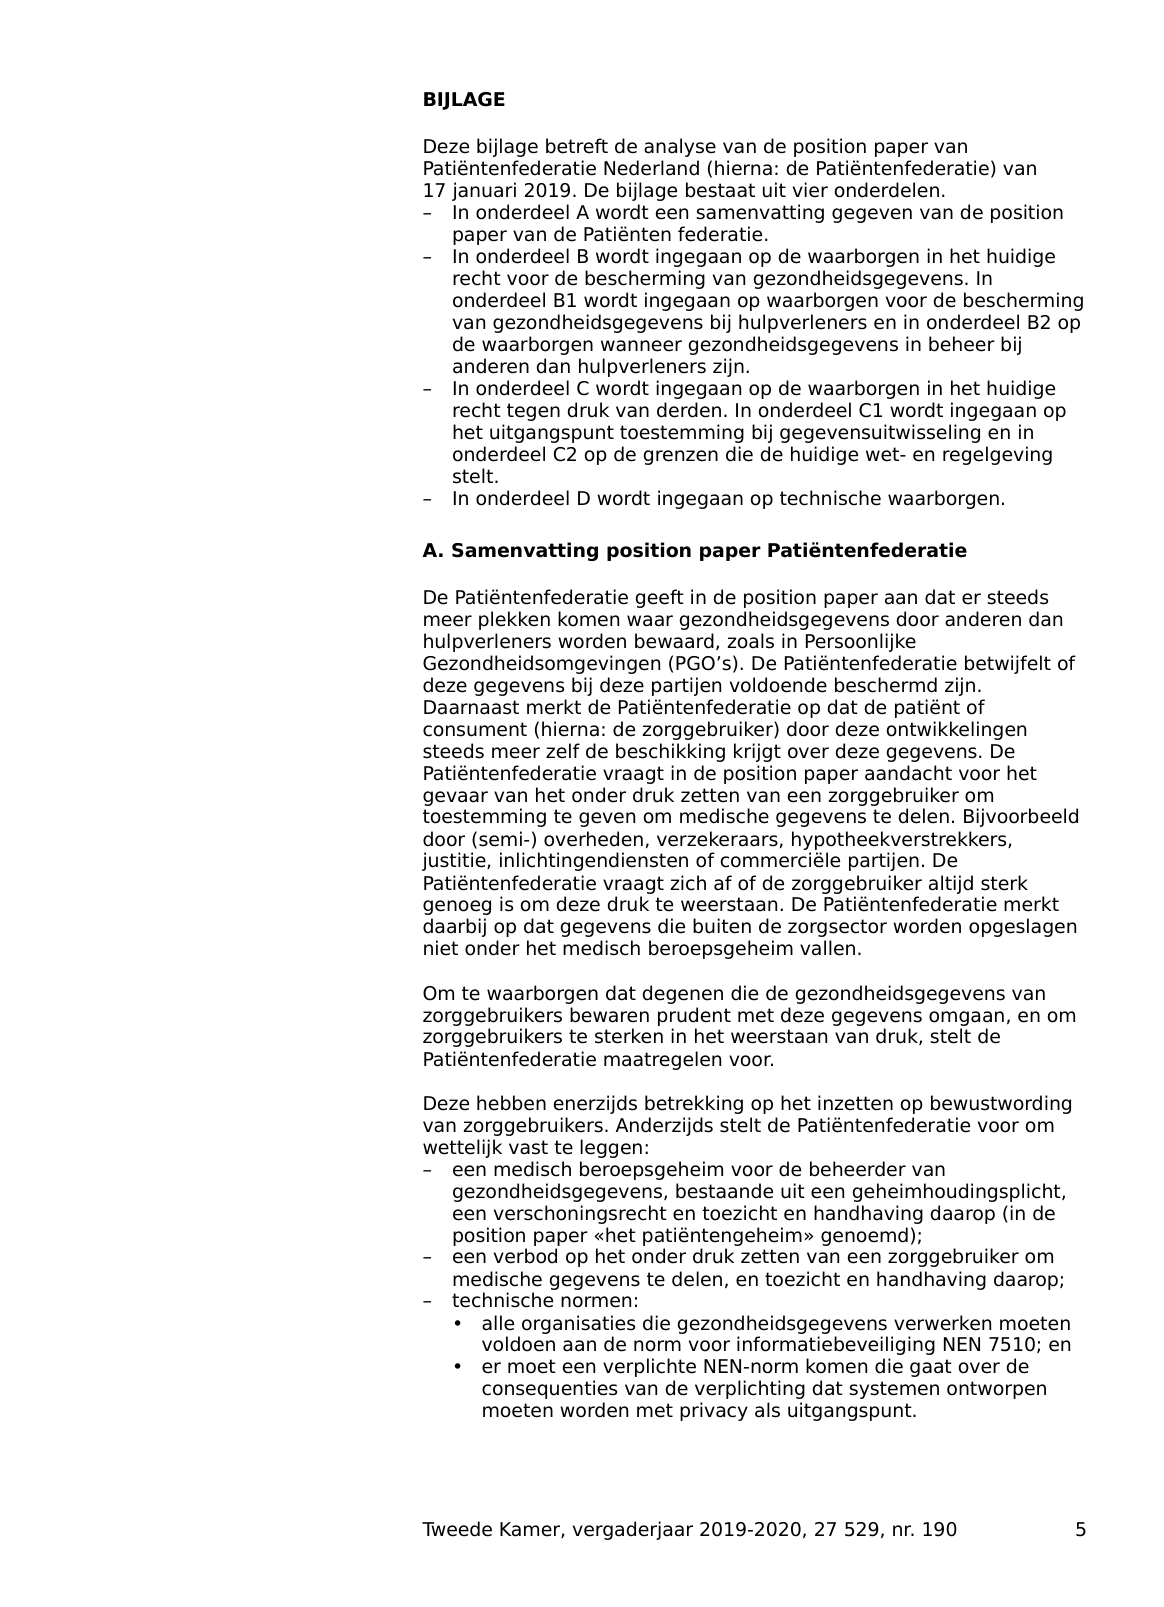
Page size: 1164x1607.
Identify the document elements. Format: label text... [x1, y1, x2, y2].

text Om te waarborgen dat degenen die de gezondheidsgegevens van zorggebruikers bewaren prudent met deze gegevens omgaan, en om zorggebruikers te sterken in het weerstaan van druk, stelt de Patiëntenfederatie maatregelen voor. [422, 982, 1087, 1070]
subtitle BIJLAGE [77, 89, 1087, 111]
text – In onderdeel C wordt ingegaan op de waarborgen in het huidige recht tegen druk van derden. In onderdeel C1 wordt ingegaan op het uitgangspunt toestemming bij gegevensuitwisseling en in onderdeel C2 op de grenzen die de huidige wet- en regelgeving stelt. [422, 378, 1087, 488]
text • alle organisaties die gezondheidsgegevens verwerken moeten voldoen aan de norm voor informatiebeveiliging NEN 7510; en [452, 1312, 1087, 1356]
text – een verbod op het onder druk zetten van een zorggebruiker om medische gegevens te delen, en toezicht en handhaving daarop; [422, 1246, 1087, 1290]
text – een medisch beroepsgeheim voor de beheerder van gezondheidsgegevens, bestaande uit een geheimhoudingsplicht, een verschoningsrecht en toezicht en handhaving daarop (in de position paper «het patiëntengeheim» genoemd); [422, 1158, 1087, 1246]
text – technische normen: [422, 1290, 1087, 1312]
text De Patiëntenfederatie geeft in de position paper aan dat er steeds meer plekken komen waar gezondheidsgegevens door anderen dan hulpverleners worden bewaard, zoals in Persoonlijke Gezondheidsomgevingen (PGO’s). De Patiëntenfederatie betwijfelt of deze gegevens bij deze partijen voldoende beschermd zijn. [422, 587, 1087, 697]
subtitle A. Samenvatting position paper Patiëntenfederatie [422, 540, 1087, 562]
text – In onderdeel B wordt ingegaan op de waarborgen in het huidige recht voor de bescherming van gezondheidsgegevens. In onderdeel B1 wordt ingegaan op waarborgen voor de bescherming van gezondheidsgegevens bij hulpverleners en in onderdeel B2 op de waarborgen wanneer gezondheidsgegevens in beheer bij anderen dan hulpverleners zijn. [422, 246, 1087, 378]
text – In onderdeel D wordt ingegaan op technische waarborgen. [422, 488, 1087, 510]
text Deze bijlage betreft de analyse van de position paper van Patiëntenfederatie Nederland (hierna: de Patiëntenfederatie) van 17 januari 2019. De bijlage bestaat uit vier onderdelen. [422, 136, 1087, 202]
text • er moet een verplichte NEN-norm komen die gaat over de consequenties van de verplichting dat systemen ontworpen moeten worden met privacy als uitgangspunt. [452, 1356, 1087, 1422]
text Deze hebben enerzijds betrekking op het inzetten op bewustwording van zorggebruikers. Anderzijds stelt de Patiëntenfederatie voor om wettelijk vast te leggen: [422, 1093, 1087, 1158]
text – In onderdeel A wordt een samenvatting gegeven van de position paper van de Patiënten federatie. [422, 202, 1087, 246]
text Daarnaast merkt de Patiëntenfederatie op dat de patiënt of consument (hierna: de zorggebruiker) door deze ontwikkelingen steeds meer zelf de beschikking krijgt over deze gegevens. De Patiëntenfederatie vraagt in de position paper aandacht voor het gevaar van het onder druk zetten van een zorggebruiker om toestemming te geven om medische gegevens te delen. Bijvoorbeeld door (semi-) overheden, verzekeraars, hypotheekverstrekkers, justitie, inlichtingendiensten of commerciële partijen. De Patiëntenfederatie vraagt zich af of de zorggebruiker altijd sterk genoeg is om deze druk te weerstaan. De Patiëntenfederatie merkt daarbij op dat gegevens die buiten de zorgsector worden opgeslagen niet onder het medisch beroepsgeheim vallen. [422, 697, 1087, 960]
